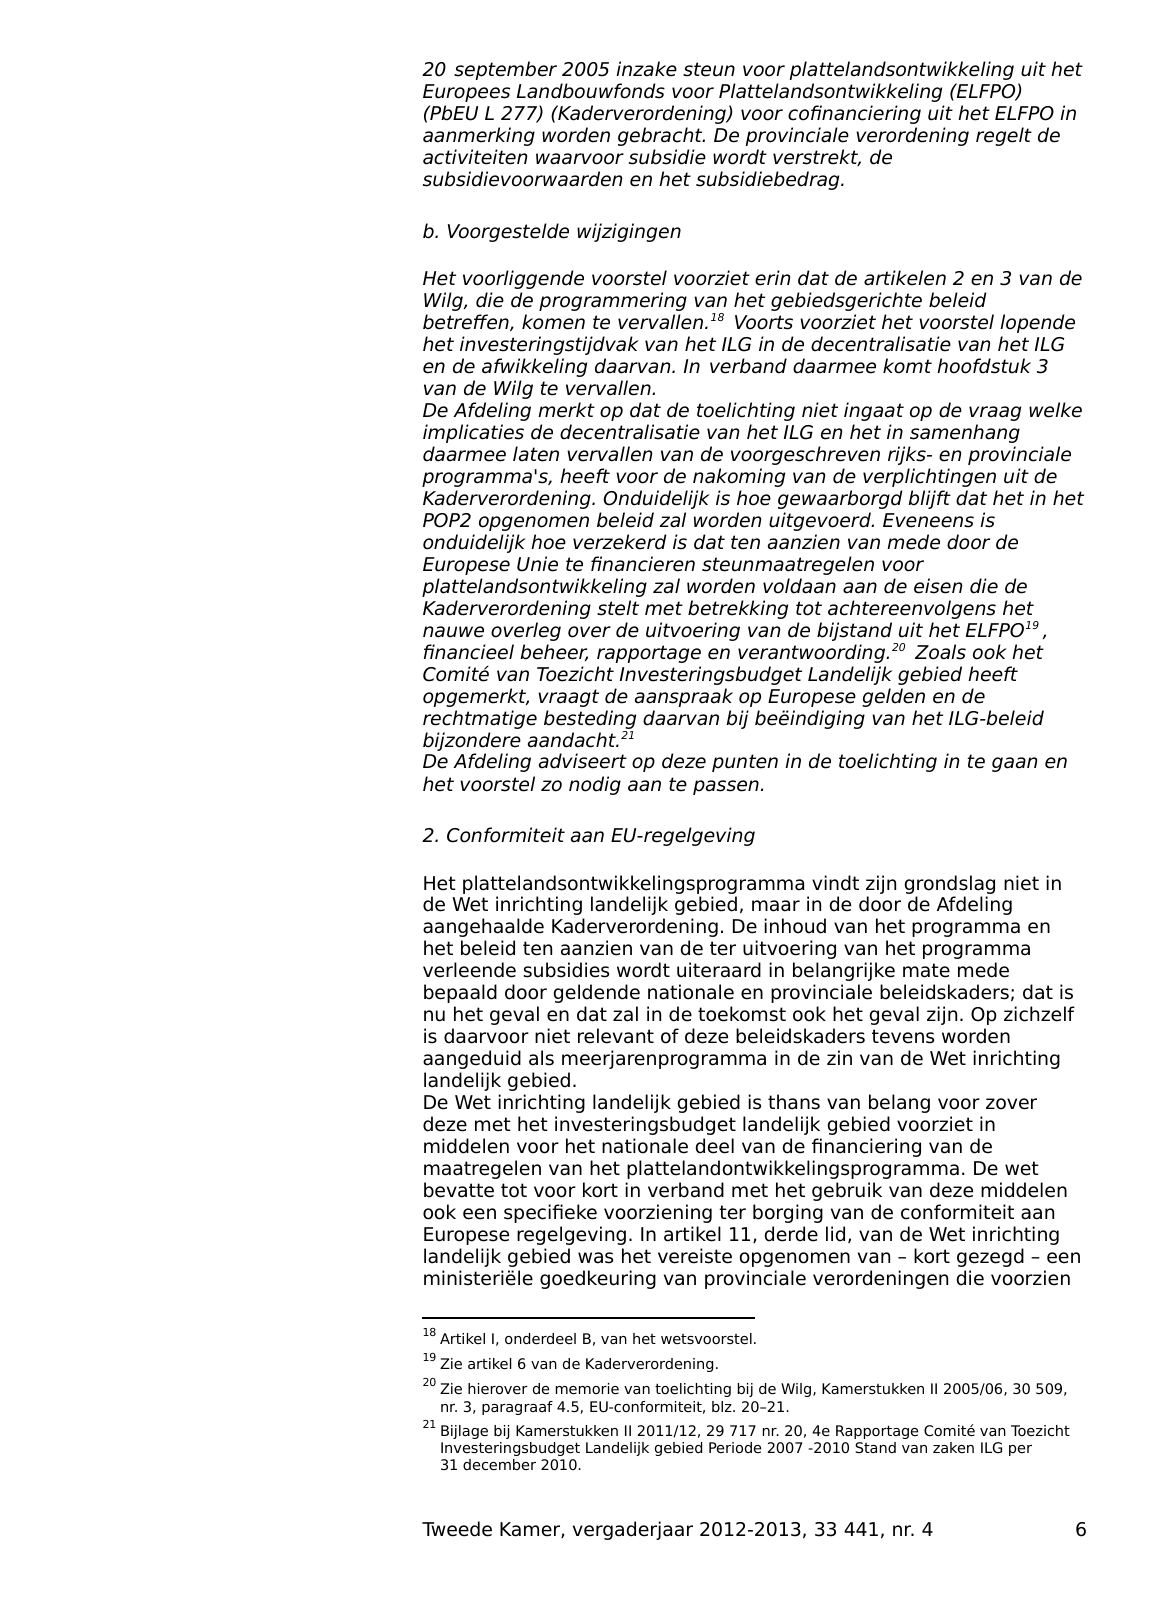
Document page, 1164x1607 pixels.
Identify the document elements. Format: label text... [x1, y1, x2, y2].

subtitle b. Voorgestelde wijzigingen [422, 221, 1087, 243]
text Het plattelandsontwikkelingsprogramma vindt zijn grondslag niet in de Wet inrichting landelijk gebied, maar in de door de Afdeling aangehaalde Kaderverordening. De inhoud van het programma en het beleid ten aanzien van de ter uitvoering van het programma verleende subsidies wordt uiteraard in belangrijke mate mede bepaald door geldende nationale en provinciale beleidskaders; dat is nu het geval en dat zal in de toekomst ook het geval zijn. Op zichzelf is daarvoor niet relevant of deze beleidskaders tevens worden aangeduid als meerjarenprogramma in de zin van de Wet inrichting landelijk gebied. [422, 872, 1087, 1092]
subtitle 2. Conformiteit aan EU-regelgeving [422, 825, 1087, 847]
text 20 september 2005 inzake steun voor plattelandsontwikkeling uit het Europees Landbouwfonds voor Plattelandsontwikkeling (ELFPO) (PbEU L 277) (Kaderverordening) voor cofinanciering uit het ELFPO in aanmerking worden gebracht. De provinciale verordening regelt de activiteiten waarvoor subsidie wordt verstrekt, de subsidievoorwaarden en het subsidiebedrag. [422, 59, 1087, 191]
text De Afdeling merkt op dat de toelichting niet ingaat op de vraag welke implicaties de decentralisatie van het ILG en het in samenhang daarmee laten vervallen van de voorgeschreven rijks- en provinciale programma's, heeft voor de nakoming van de verplichtingen uit de Kaderverordening. Onduidelijk is hoe gewaarborgd blijft dat het in het POP2 opgenomen beleid zal worden uitgevoerd. Eveneens is onduidelijk hoe verzekerd is dat ten aanzien van mede door de Europese Unie te financieren steunmaatregelen voor plattelandsontwikkeling zal worden voldaan aan de eisen die de Kaderverordening stelt met betrekking tot achtereenvolgens het nauwe overleg over de uitvoering van de bijstand uit het ELFPO, financieel beheer, rapportage en verantwoording. Zoals ook het Comité van Toezicht Investeringsbudget Landelijk gebied heeft opgemerkt, vraagt de aanspraak op Europese gelden en de rechtmatige besteding daarvan bij beëindiging van het ILG-beleid bijzondere aandacht. [422, 400, 1087, 751]
text Bijlage bij Kamerstukken II 2011/12, 29 717 nr. 20, 4e Rapportage Comité van Toezicht Investeringsbudget Landelijk gebied Periode 2007 -2010 Stand van zaken ILG per 31 december 2010. [422, 1418, 1087, 1474]
text Artikel I, onderdeel B, van het wetsvoorstel. [422, 1327, 1087, 1349]
text Het voorliggende voorstel voorziet erin dat de artikelen 2 en 3 van de Wilg, die de programmering van het gebiedsgerichte beleid betreffen, komen te vervallen. Voorts voorziet het voorstel lopende het investeringstijdvak van het ILG in de decentralisatie van het ILG en de afwikkeling daarvan. In verband daarmee komt hoofdstuk 3 van de Wilg te vervallen. [422, 268, 1087, 400]
text Zie hierover de memorie van toelichting bij de Wilg, Kamerstukken II 2005/06, 30 509, nr. 3, paragraaf 4.5, EU-conformiteit, blz. 20–21. [422, 1377, 1087, 1416]
text Zie artikel 6 van de Kaderverordening. [422, 1352, 1087, 1374]
text De Wet inrichting landelijk gebied is thans van belang voor zover deze met het investeringsbudget landelijk gebied voorziet in middelen voor het nationale deel van de financiering van de maatregelen van het plattelandontwikkelingsprogramma. De wet bevatte tot voor kort in verband met het gebruik van deze middelen ook een specifieke voorziening ter borging van de conformiteit aan Europese regelgeving. In artikel 11, derde lid, van de Wet inrichting landelijk gebied was het vereiste opgenomen van – kort gezegd – een ministeriële goedkeuring van provinciale verordeningen die voorzien [422, 1092, 1087, 1290]
text De Afdeling adviseert op deze punten in de toelichting in te gaan en het voorstel zo nodig aan te passen. [422, 751, 1087, 795]
